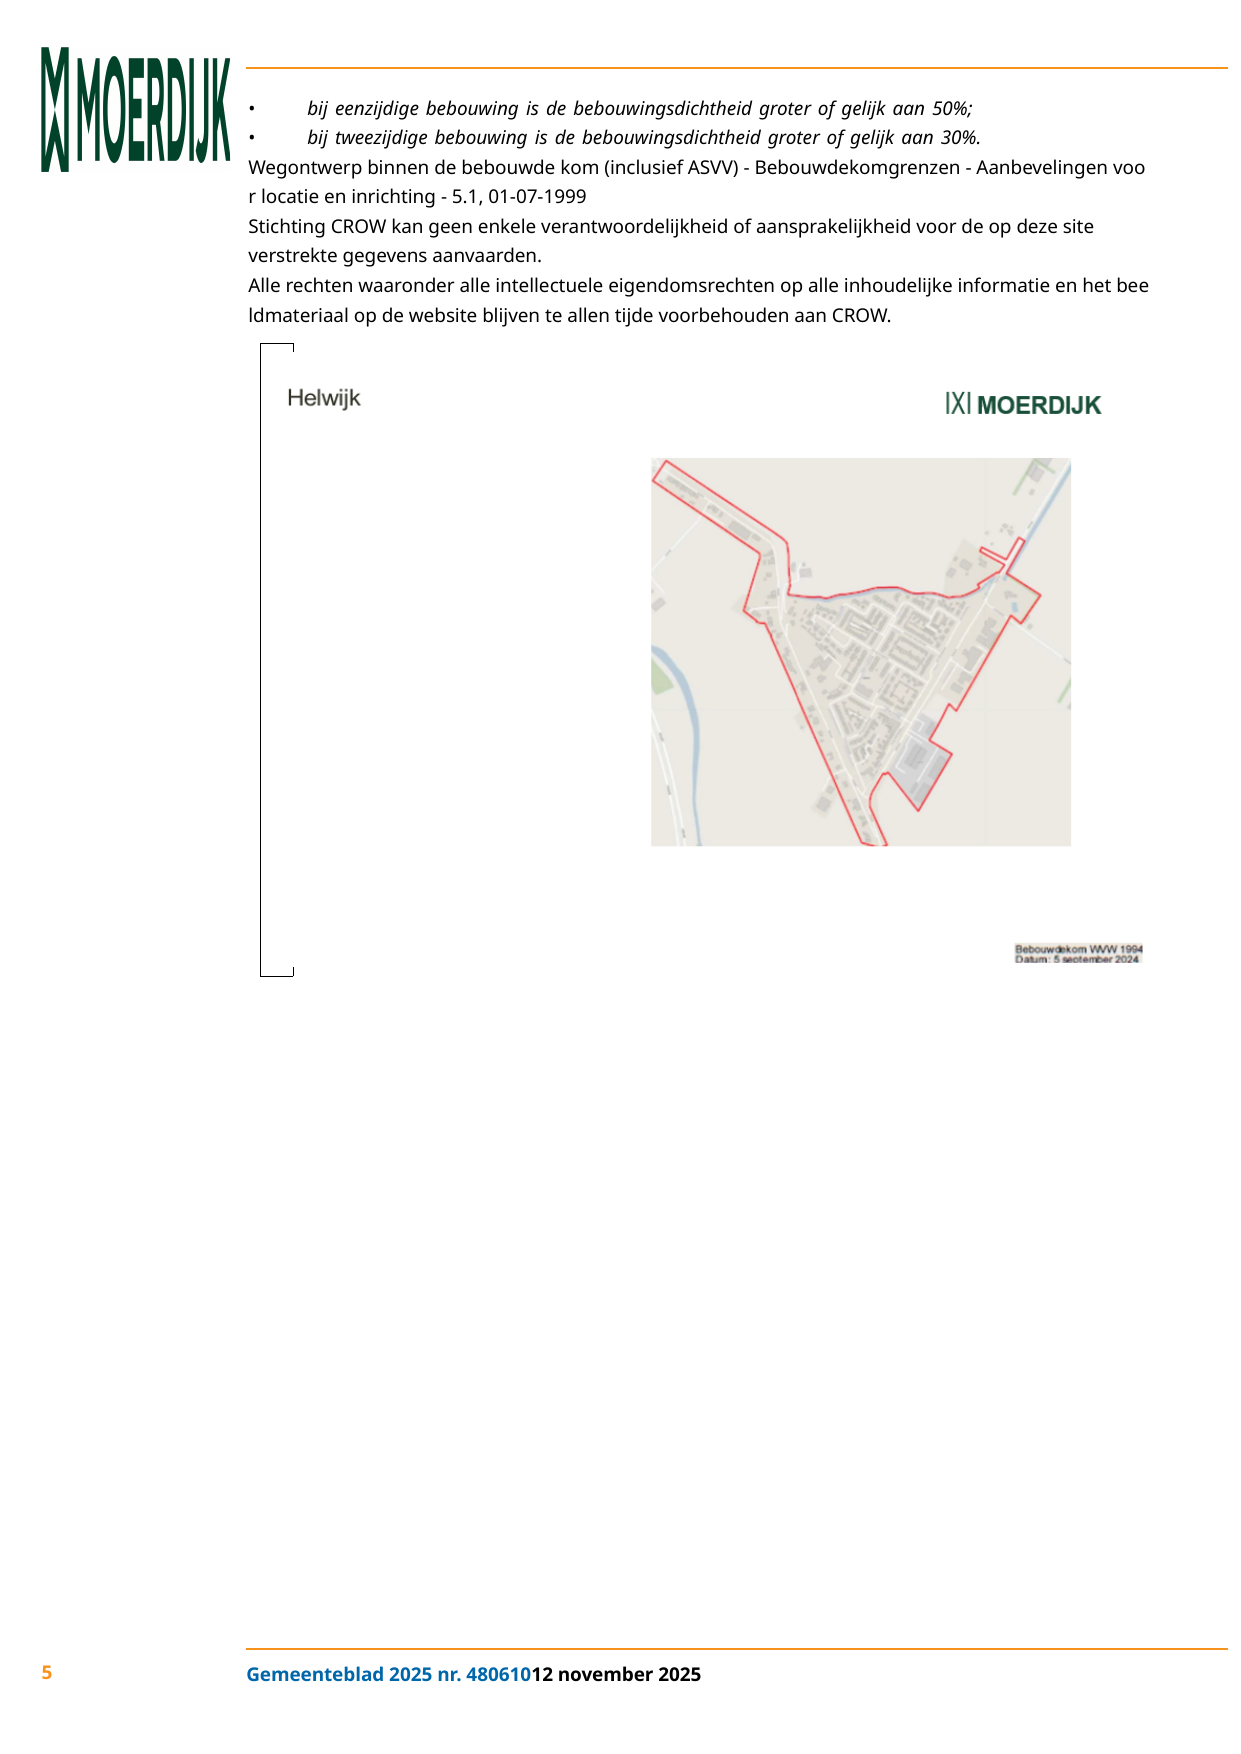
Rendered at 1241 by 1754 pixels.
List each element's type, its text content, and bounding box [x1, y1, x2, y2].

list bij eenzijdige bebouwing is de bebouwingsdichtheid groter of gelijk aan 50%; [248, 95, 1152, 121]
list bij tweezijdige bebouwing is de bebouwingsdichtheid groter of gelijk aan 30%. [248, 124, 1152, 150]
text Stichting CROW kan geen enkele verantwoordelijkheid of aansprakelijkheid voor de op deze site verstrekte gegevens aanvaarden. Alle rechten waaronder alle intellectuele eigendomsrechten op alle inhoudelijke informatie en het beeldmateriaal op de website blijven te allen tijde voorbehouden aan CROW. [248, 213, 1152, 328]
text Wegontwerp binnen de bebouwde kom (inclusief ASVV) - Bebouwdekomgrenzen - Aanbevelingen voor locatie en inrichting - 5.1, 01-07-1999 [248, 154, 1152, 209]
picture [41, 47, 231, 172]
picture [268, 352, 1173, 967]
